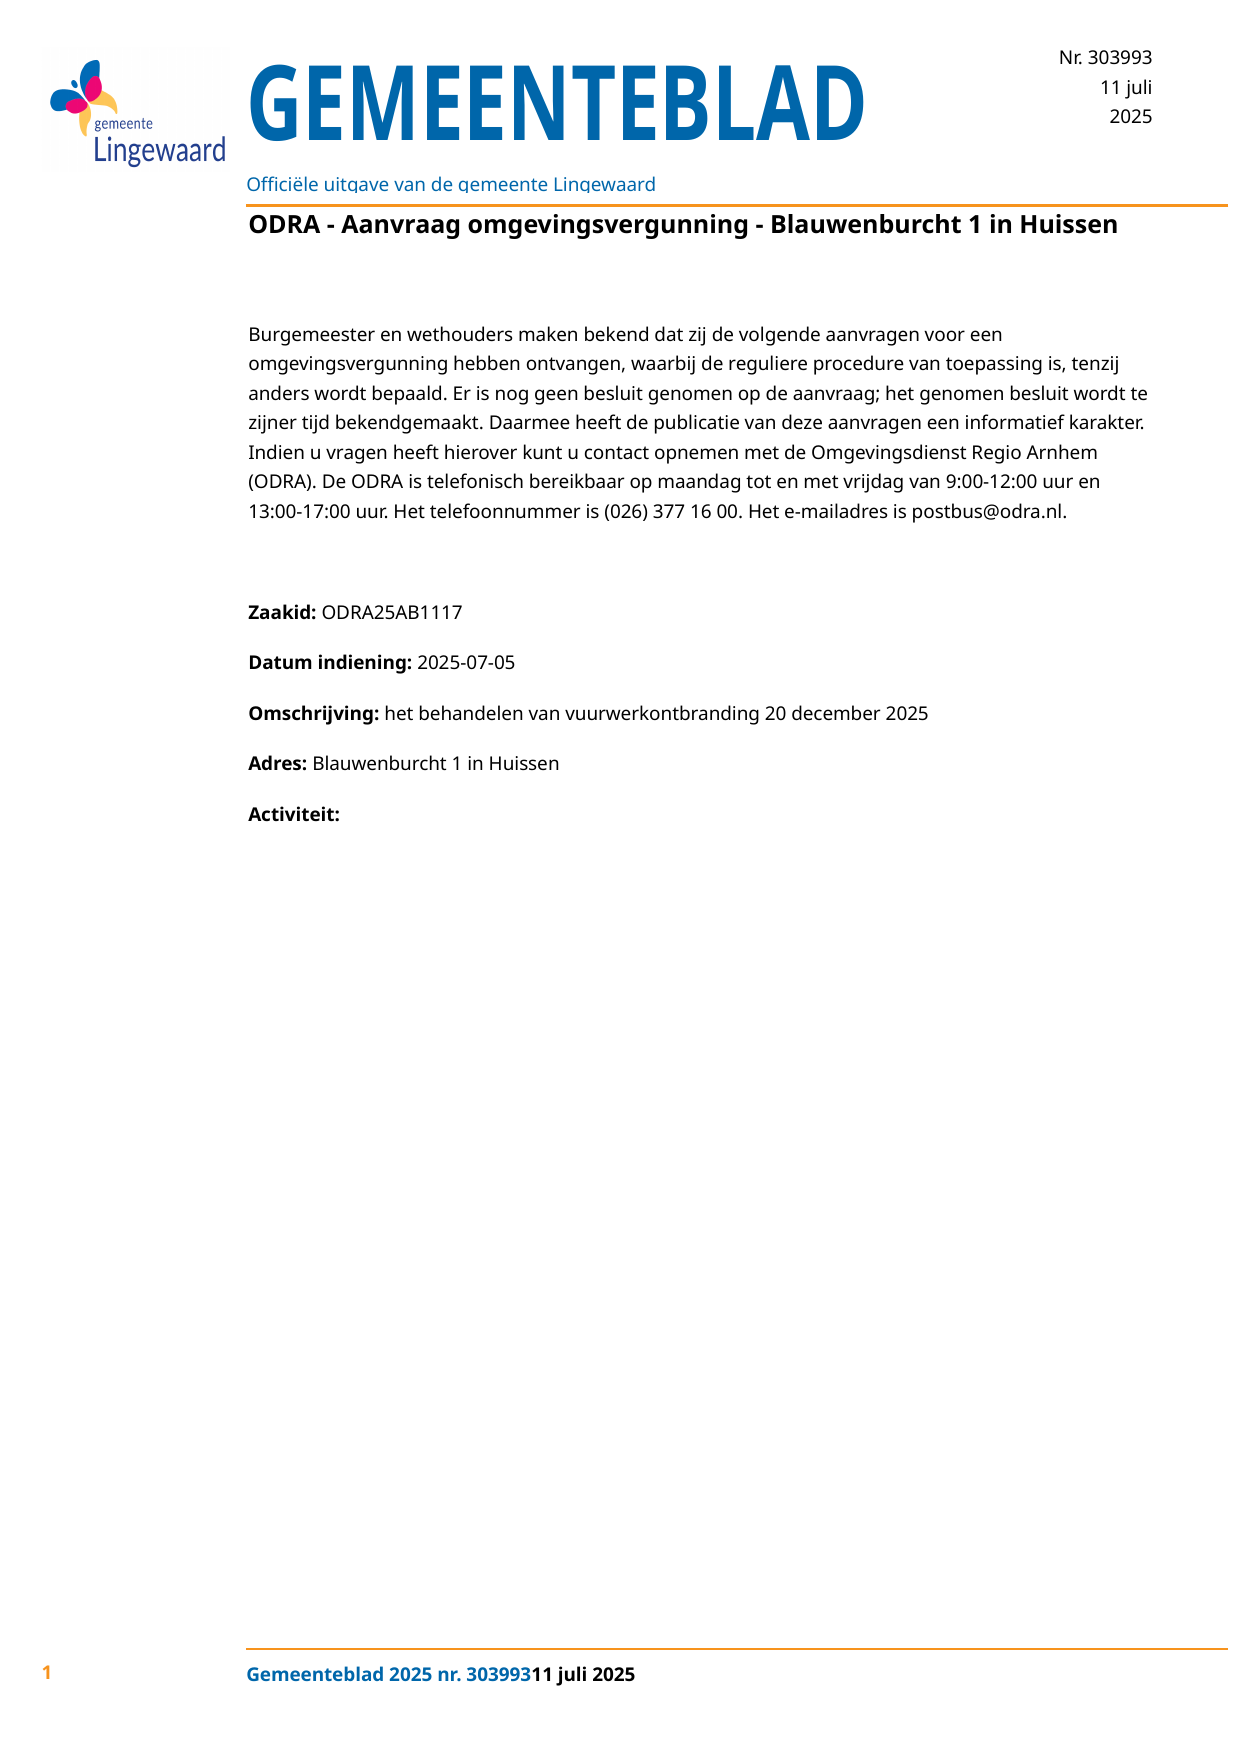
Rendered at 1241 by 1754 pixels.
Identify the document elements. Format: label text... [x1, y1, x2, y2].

text Datum indiening: 2025-07-05 [248, 649, 1152, 675]
text Adres: Blauwenburcht 1 in Huissen [248, 750, 1152, 776]
text Activiteit: [248, 801, 1152, 826]
picture [41, 47, 231, 172]
text Burgemeester en wethouders maken bekend dat zij de volgende aanvragen voor een omgevingsvergunning hebben ontvangen, waarbij de reguliere procedure van toepassing is, tenzij anders wordt bepaald. Er is nog geen besluit genomen op de aanvraag; het genomen besluit wordt te zijner tijd bekendgemaakt. Daarmee heeft de publicatie van deze aanvragen een informatief karakter. Indien u vragen heeft hierover kunt u contact opnemen met de Omgevingsdienst Regio Arnhem (ODRA). De ODRA is telefonisch bereikbaar op maandag tot en met vrijdag van 9:00-12:00 uur en 13:00-17:00 uur. Het telefoonnummer is (026) 377 16 00. Het e-mailadres is postbus@odra.nl. [248, 321, 1152, 524]
text Zaakid: ODRA25AB1117 [248, 599, 1152, 625]
text ODRA - Aanvraag omgevingsvergunning - Blauwenburcht 1 in Huissen [248, 207, 1152, 241]
text Omschrijving: het behandelen van vuurwerkontbranding 20 december 2025 [248, 700, 1152, 726]
